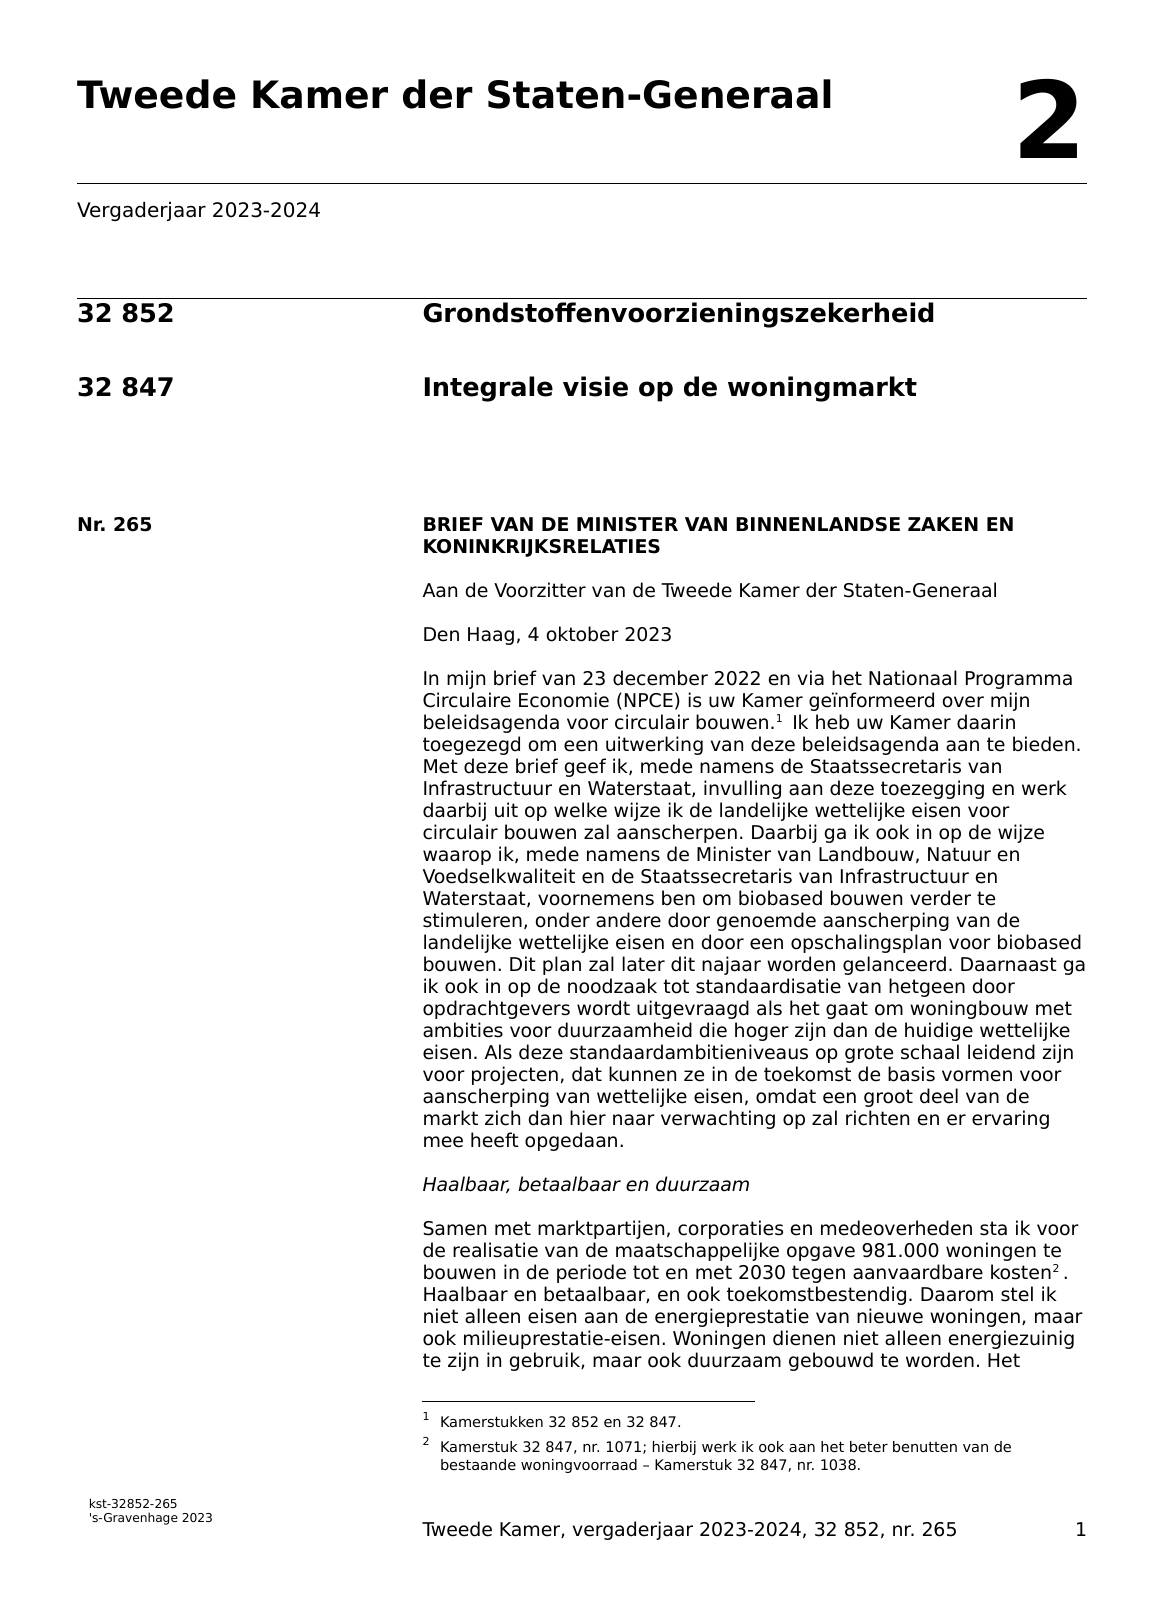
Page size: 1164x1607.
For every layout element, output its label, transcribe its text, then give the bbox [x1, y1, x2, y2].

subtitle 32 852 Grondstoffenvoorzieningszekerheid [77, 299, 1087, 329]
text Kamerstukken 32 852 en 32 847. [422, 1410, 1087, 1432]
text Den Haag, 4 oktober 2023 [422, 624, 1087, 646]
subtitle Nr. 265 BRIEF VAN DE MINISTER VAN BINNENLANDSE ZAKEN EN KONINKRIJKSRELATIES [77, 514, 1087, 558]
text Aan de Voorzitter van de Tweede Kamer der Staten-Generaal [422, 580, 1087, 602]
table_header Tweede Kamer der Staten-Generaal [77, 59, 886, 183]
table_cell Vergaderjaar 2023-2024 [77, 184, 1087, 298]
text kst-32852-265 [88, 1497, 323, 1511]
text 's-Gravenhage 2023 [88, 1511, 323, 1525]
subtitle 32 847 Integrale visie op de woningmarkt [77, 373, 1087, 403]
subtitle Haalbaar, betaalbaar en duurzaam [422, 1174, 1087, 1196]
text Samen met marktpartijen, corporaties en medeoverheden sta ik voor de realisatie van de maatschappelijke opgave 981.000 woningen te bouwen in de periode tot en met 2030 tegen aanvaardbare kosten. Haalbaar en betaalbaar, en ook toekomstbestendig. Daarom stel ik niet alleen eisen aan de energieprestatie van nieuwe woningen, maar ook milieuprestatie-eisen. Woningen dienen niet alleen energiezuinig te zijn in gebruik, maar ook duurzaam gebouwd te worden. Het [422, 1218, 1087, 1372]
text Kamerstuk 32 847, nr. 1071; hierbij werk ik ook aan het beter benutten van de bestaande woningvoorraad – Kamerstuk 32 847, nr. 1038. [422, 1435, 1087, 1474]
text In mijn brief van 23 december 2022 en via het Nationaal Programma Circulaire Economie (NPCE) is uw Kamer geïnformeerd over mijn beleidsagenda voor circulair bouwen. Ik heb uw Kamer daarin toegezegd om een uitwerking van deze beleidsagenda aan te bieden. Met deze brief geef ik, mede namens de Staatssecretaris van Infrastructuur en Waterstaat, invulling aan deze toezegging en werk daarbij uit op welke wijze ik de landelijke wettelijke eisen voor circulair bouwen zal aanscherpen. Daarbij ga ik ook in op de wijze waarop ik, mede namens de Minister van Landbouw, Natuur en Voedselkwaliteit en de Staatssecretaris van Infrastructuur en Waterstaat, voornemens ben om biobased bouwen verder te stimuleren, onder andere door genoemde aanscherping van de landelijke wettelijke eisen en door een opschalingsplan voor biobased bouwen. Dit plan zal later dit najaar worden gelanceerd. Daarnaast ga ik ook in op de noodzaak tot standaardisatie van hetgeen door opdrachtgevers wordt uitgevraagd als het gaat om woningbouw met ambities voor duurzaamheid die hoger zijn dan de huidige wettelijke eisen. Als deze standaardambitieniveaus op grote schaal leidend zijn voor projecten, dat kunnen ze in de toekomst de basis vormen voor aanscherping van wettelijke eisen, omdat een groot deel van de markt zich dan hier naar verwachting op zal richten en er ervaring mee heeft opgedaan. [422, 668, 1087, 1152]
table_header 2 [886, 59, 1087, 183]
